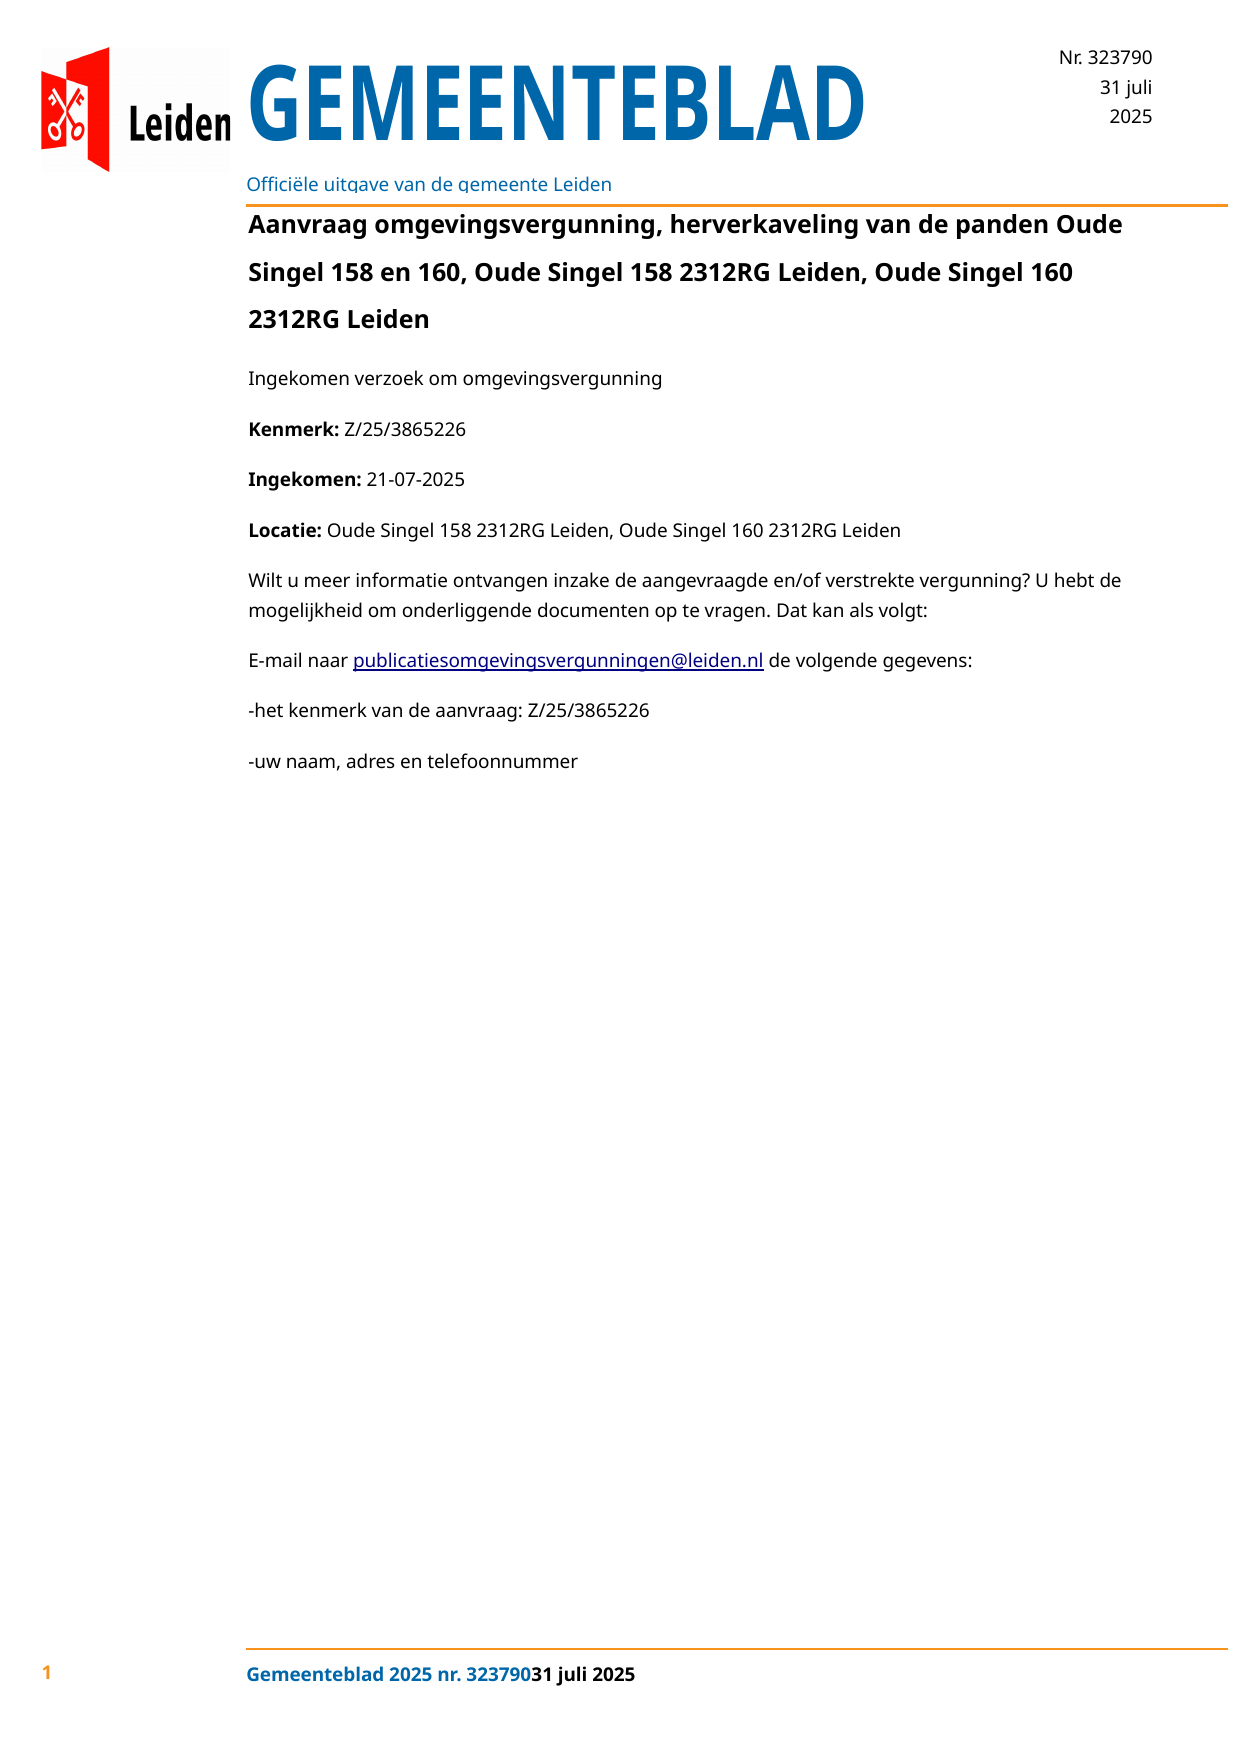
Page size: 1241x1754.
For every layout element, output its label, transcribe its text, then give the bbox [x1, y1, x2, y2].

text Kenmerk: Z/25/3865226 [248, 416, 1152, 442]
text Aanvraag omgevingsvergunning, herverkaveling van de panden Oude Singel 158 en 160, Oude Singel 158 2312RG Leiden, Oude Singel 160 2312RG Leiden [248, 207, 1152, 336]
text Locatie: Oude Singel 158 2312RG Leiden, Oude Singel 160 2312RG Leiden [248, 517, 1152, 542]
text Wilt u meer informatie ontvangen inzake de aangevraagde en/of verstrekte vergunning? U hebt de mogelijkheid om onderliggende documenten op te vragen. Dat kan als volgt: [248, 567, 1152, 622]
text E-mail naar publicatiesomgevingsvergunningen@leiden.nl de volgende gegevens: [248, 647, 1152, 673]
text Ingekomen: 21-07-2025 [248, 466, 1152, 492]
picture [41, 47, 231, 172]
text -het kenmerk van de aanvraag: Z/25/3865226 [248, 698, 1152, 723]
text -uw naam, adres en telefoonnummer [248, 748, 1152, 774]
text Ingekomen verzoek om omgevingsvergunning [248, 366, 1152, 391]
